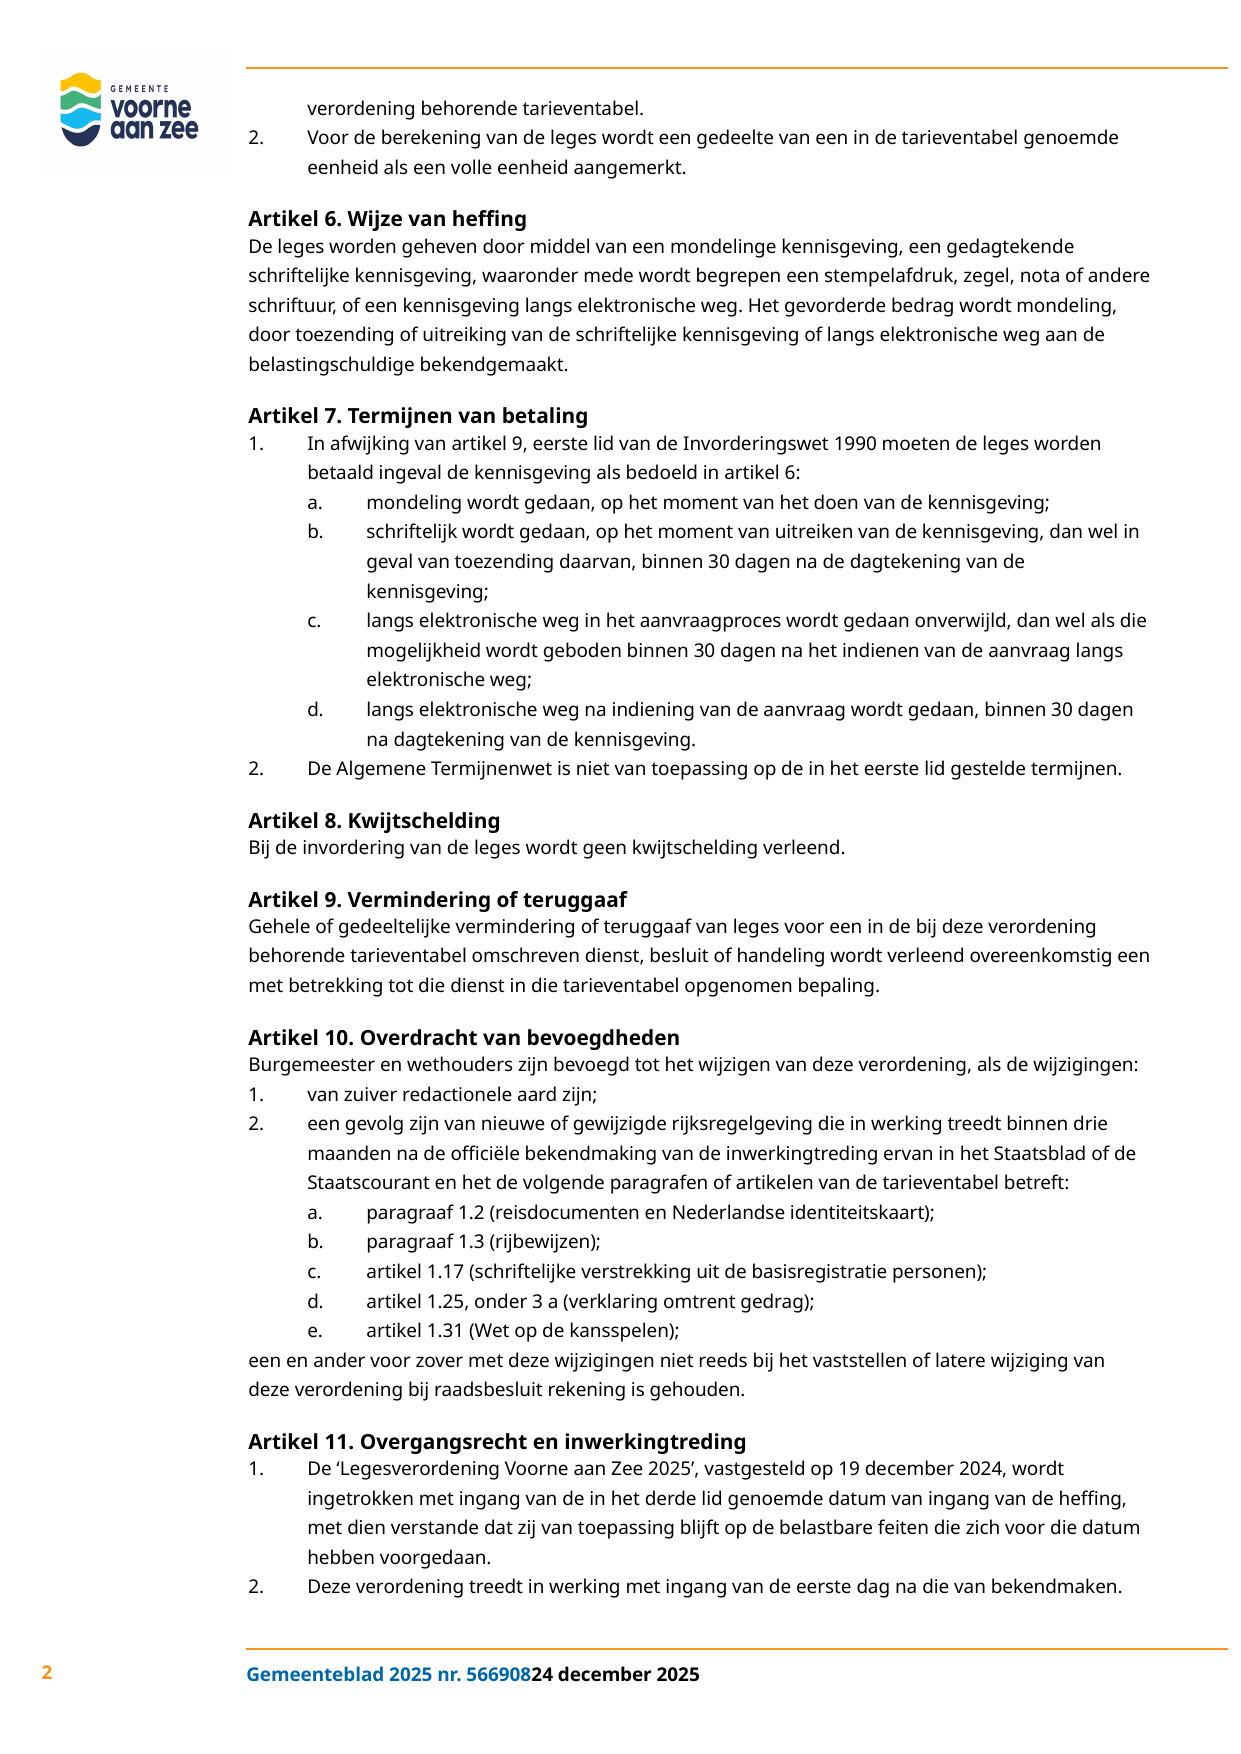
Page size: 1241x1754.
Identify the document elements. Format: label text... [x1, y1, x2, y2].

list Deze verordening treedt in werking met ingang van de eerste dag na die van bekendmaken. [248, 1574, 1152, 1599]
text een en ander voor zover met deze wijzigingen niet reeds bij het vaststellen of latere wijziging van deze verordening bij raadsbesluit rekening is gehouden. [248, 1347, 1152, 1402]
list De Algemene Termijnenwet is niet van toepassing op de in het eerste lid gestelde termijnen. [248, 755, 1152, 781]
text Bij de invordering van de leges wordt geen kwijtschelding verleend. [248, 834, 1152, 860]
list De ‘Legesverordening Voorne aan Zee 2025’, vastgesteld op 19 december 2024, wordt ingetrokken met ingang van de in het derde lid genoemde datum van ingang van de heffing, met dien verstande dat zij van toepassing blijft op de belastbare feiten die zich voor die datum hebben voorgedaan. [248, 1455, 1152, 1570]
picture [41, 47, 231, 172]
list langs elektronische weg in het aanvraagproces wordt gedaan onverwijld, dan wel als die mogelijkheid wordt geboden binnen 30 dagen na het indienen van de aanvraag langs elektronische weg; [307, 607, 1152, 692]
list In afwijking van artikel 9, eerste lid van de Invorderingswet 1990 moeten de leges worden betaald ingeval de kennisgeving als bedoeld in artikel 6: [248, 430, 1152, 485]
text Artikel 6. Wijze van heffing [248, 204, 1152, 233]
list mondeling wordt gedaan, op het moment van het doen van de kennisgeving; [307, 489, 1152, 515]
list verordening behorende tarieventabel. [248, 95, 1152, 121]
text Gehele of gedeeltelijke vermindering of teruggaaf van leges voor een in de bij deze verordening behorende tarieventabel omschreven dienst, besluit of handeling wordt verleend overeenkomstig een met betrekking tot die dienst in die tarieventabel opgenomen bepaling. [248, 913, 1152, 998]
list van zuiver redactionele aard zijn; [248, 1081, 1152, 1106]
text Artikel 8. Kwijtschelding [248, 806, 1152, 834]
list schriftelijk wordt gedaan, op het moment van uitreiken van de kennisgeving, dan wel in geval van toezending daarvan, binnen 30 dagen na de dagtekening van de kennisgeving; [307, 519, 1152, 604]
text De leges worden geheven door middel van een mondelinge kennisgeving, een gedagtekende schriftelijke kennisgeving, waaronder mede wordt begrepen een stempelafdruk, zegel, nota of andere schriftuur, of een kennisgeving langs elektronische weg. Het gevorderde bedrag wordt mondeling, door toezending of uitreiking van de schriftelijke kennisgeving of langs elektronische weg aan de belastingschuldige bekendgemaakt. [248, 233, 1152, 377]
list paragraaf 1.3 (rijbewijzen); [307, 1229, 1152, 1254]
list paragraaf 1.2 (reisdocumenten en Nederlandse identiteitskaart); [307, 1199, 1152, 1225]
list artikel 1.25, onder 3 a (verklaring omtrent gedrag); [307, 1288, 1152, 1313]
list Voor de berekening van de leges wordt een gedeelte van een in de tarieventabel genoemde eenheid als een volle eenheid aangemerkt. [248, 124, 1152, 180]
text Artikel 9. Vermindering of teruggaaf [248, 885, 1152, 913]
text Artikel 7. Termijnen van betaling [248, 402, 1152, 430]
text Burgemeester en wethouders zijn bevoegd tot het wijzigen van deze verordening, als de wijzigingen: [248, 1051, 1152, 1077]
text Artikel 11. Overgangsrecht en inwerkingtreding [248, 1427, 1152, 1455]
list artikel 1.31 (Wet op de kansspelen); [307, 1317, 1152, 1343]
list artikel 1.17 (schriftelijke verstrekking uit de basisregistratie personen); [307, 1258, 1152, 1284]
list langs elektronische weg na indiening van de aanvraag wordt gedaan, binnen 30 dagen na dagtekening van de kennisgeving. [307, 696, 1152, 752]
list een gevolg zijn van nieuwe of gewijzigde rijksregelgeving die in werking treedt binnen drie maanden na de officiële bekendmaking van de inwerkingtreding ervan in het Staatsblad of de Staatscourant en het de volgende paragrafen of artikelen van de tarieventabel betreft: [248, 1110, 1152, 1195]
text Artikel 10. Overdracht van bevoegdheden [248, 1023, 1152, 1051]
